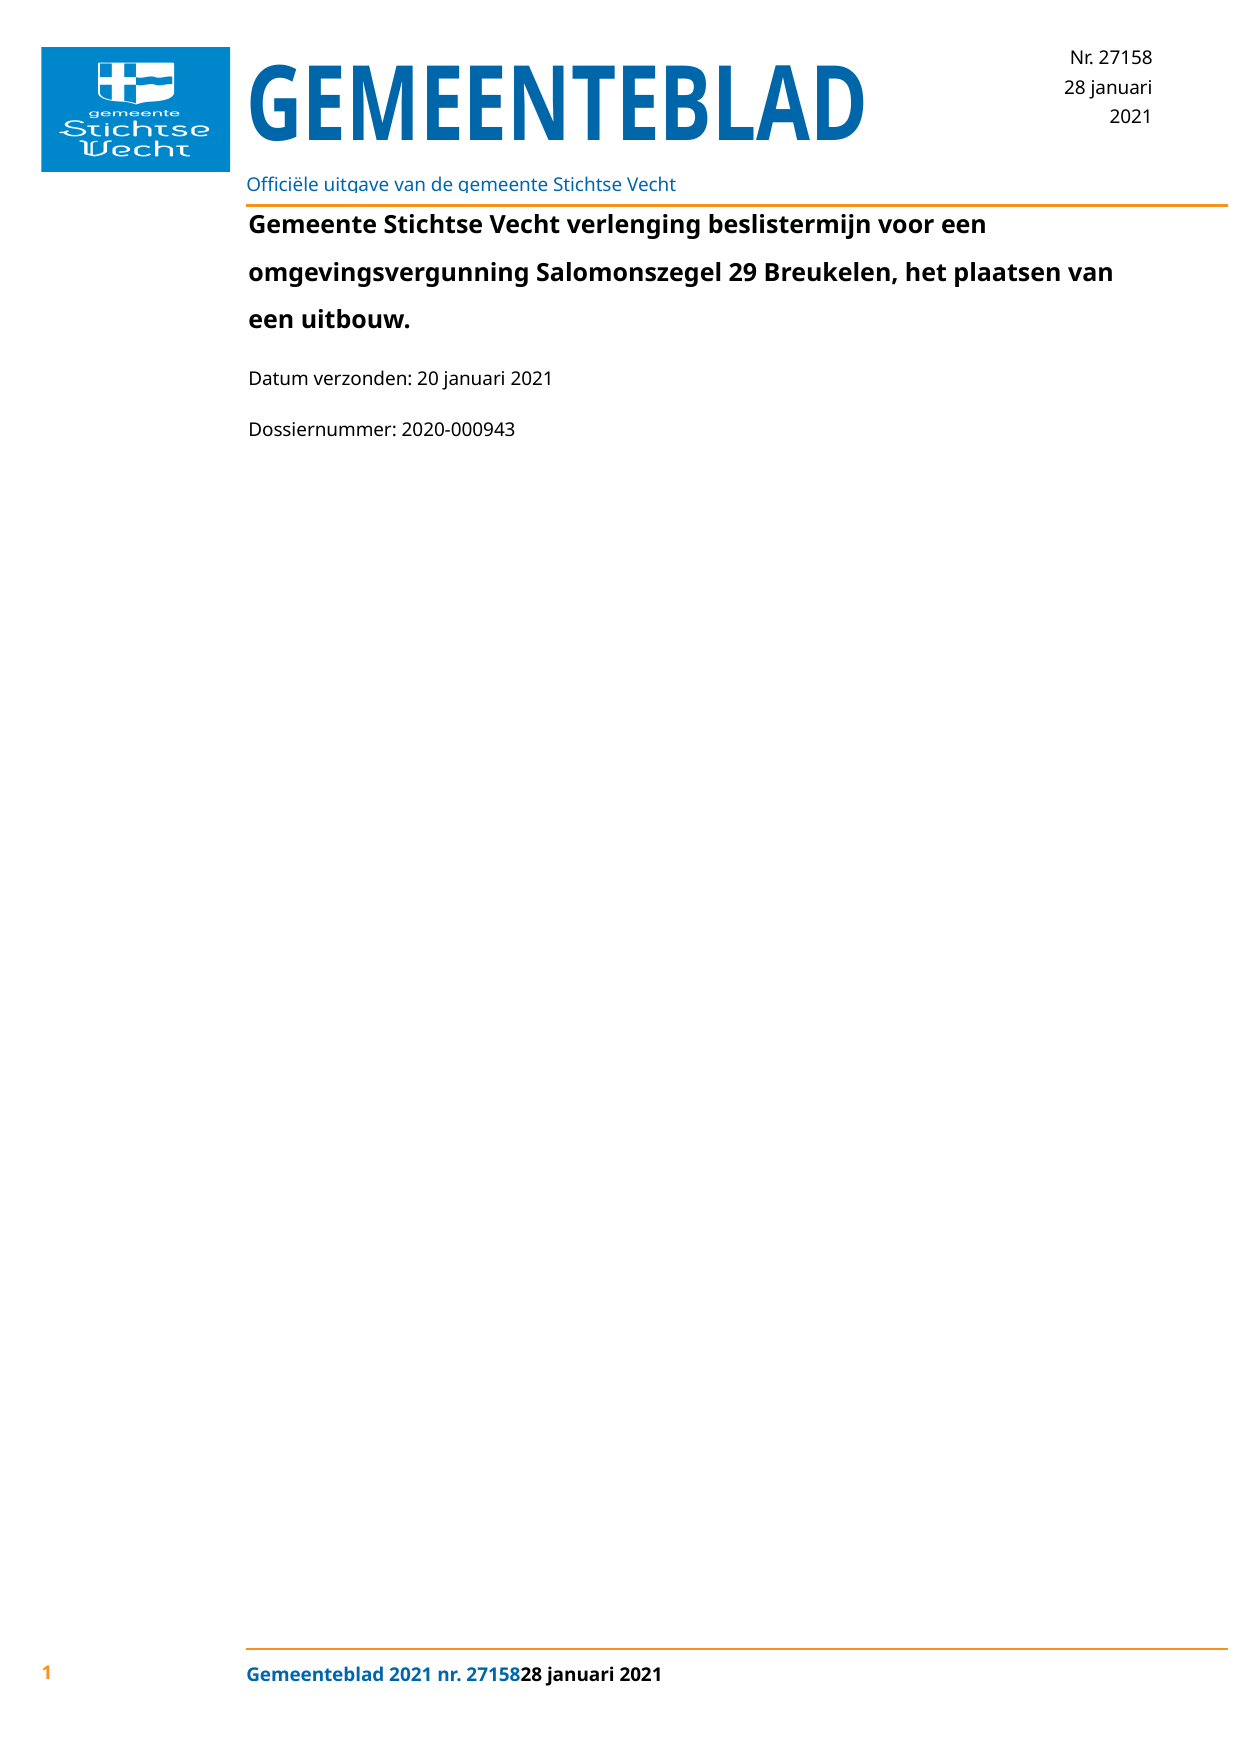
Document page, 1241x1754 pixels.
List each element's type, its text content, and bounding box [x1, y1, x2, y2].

picture [99, 63, 135, 101]
text Dossiernummer: 2020-000943 [248, 416, 1152, 442]
text Gemeente Stichtse Vecht verlenging beslistermijn voor een omgevingsvergunning Salomonszegel 29 Breukelen, het plaatsen van een uitbouw. [248, 207, 1152, 336]
text Datum verzonden: 20 januari 2021 [248, 366, 1152, 391]
picture [137, 63, 174, 103]
